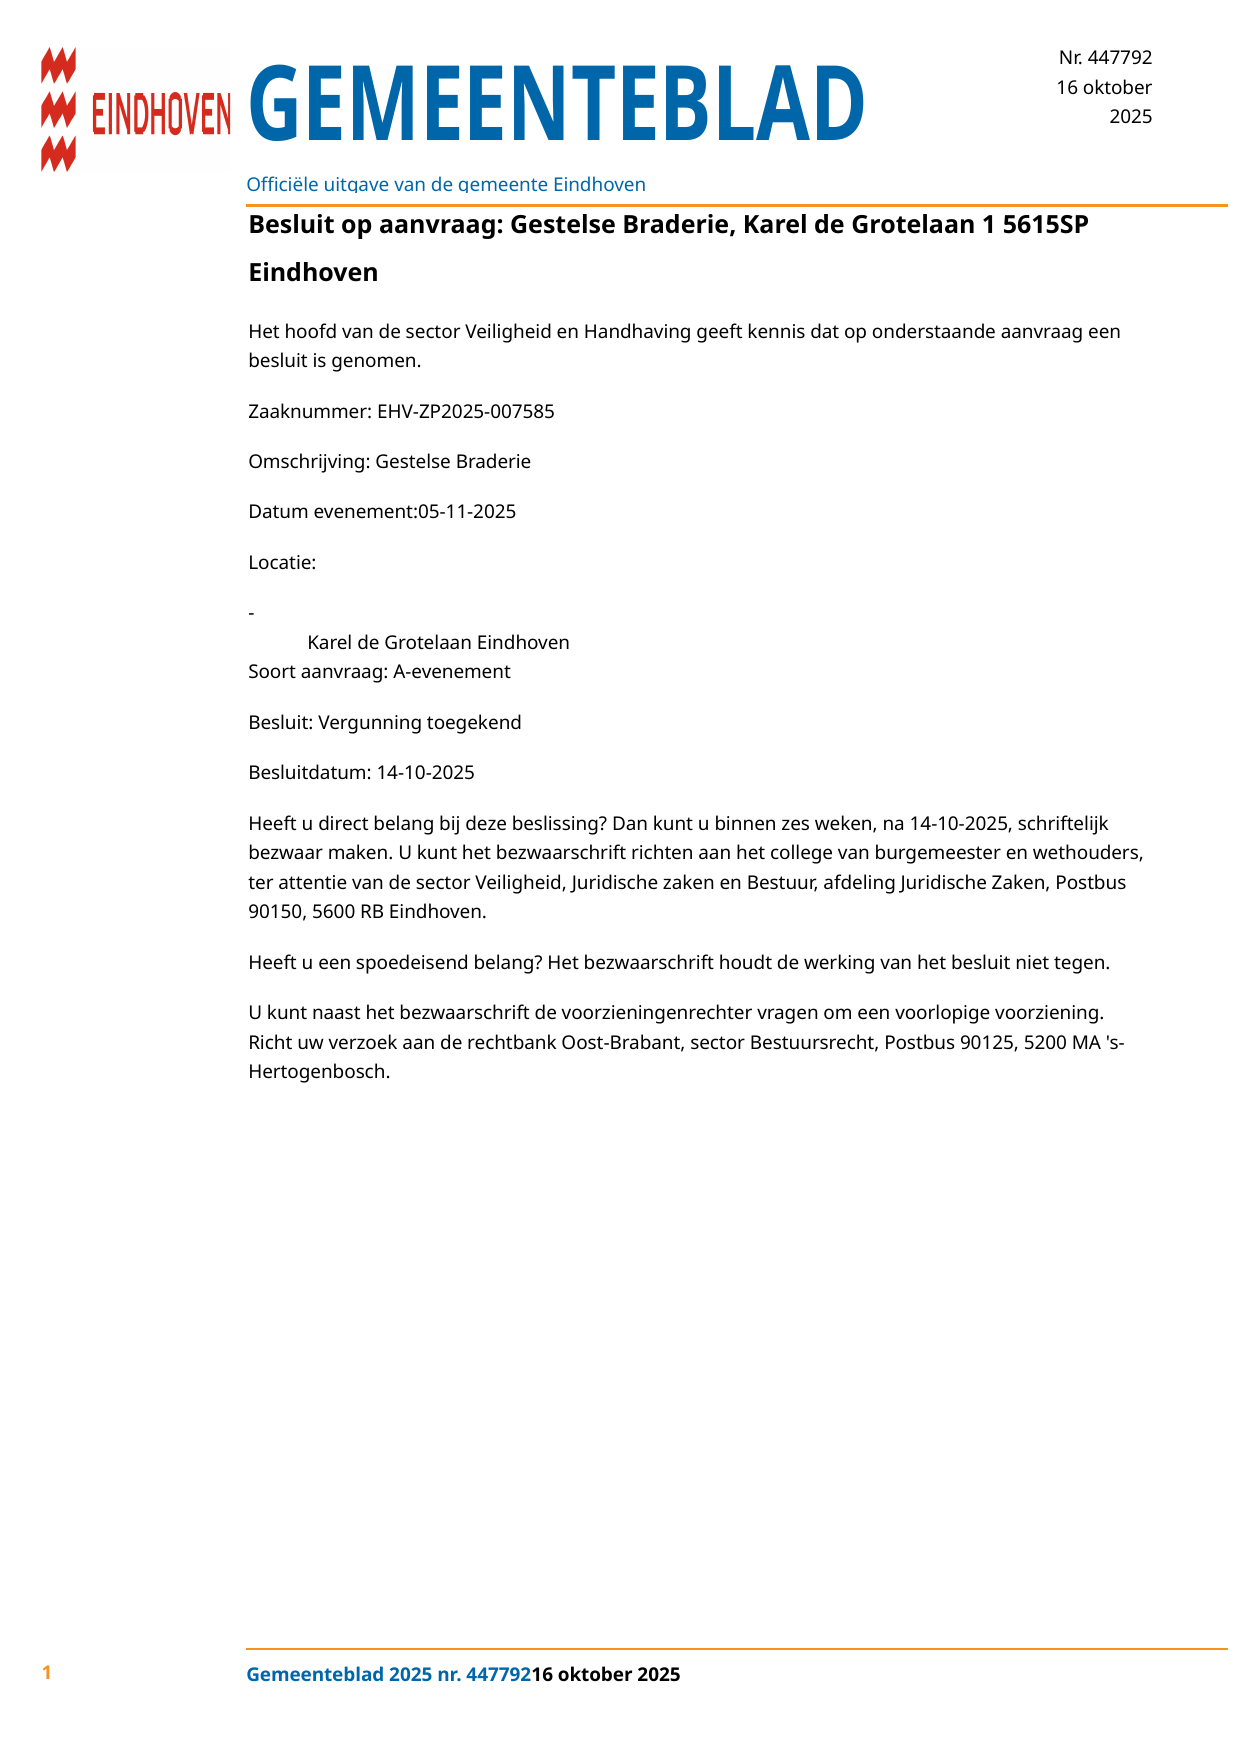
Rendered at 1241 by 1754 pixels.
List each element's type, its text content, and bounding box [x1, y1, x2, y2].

text Omschrijving: Gestelse Braderie [248, 448, 1152, 474]
text Zaaknummer: EHV-ZP2025-007585 [248, 398, 1152, 424]
text Locatie: [248, 549, 1152, 575]
text U kunt naast het bezwaarschrift de voorzieningenrechter vragen om een voorlopige voorziening. Richt uw verzoek aan de rechtbank Oost-Brabant, sector Bestuursrecht, Postbus 90125, 5200 MA 's-Hertogenbosch. [248, 999, 1152, 1084]
text Besluit op aanvraag: Gestelse Braderie, Karel de Grotelaan 1 5615SP Eindhoven [248, 207, 1152, 288]
text Datum evenement:05-11-2025 [248, 499, 1152, 524]
text Besluit: Vergunning toegekend [248, 709, 1152, 735]
text Besluitdatum: 14-10-2025 [248, 759, 1152, 785]
list Karel de Grotelaan Eindhoven [248, 629, 1152, 655]
text Heeft u direct belang bij deze beslissing? Dan kunt u binnen zes weken, na 14-10-2025, schriftelijk bezwaar maken. U kunt het bezwaarschrift richten aan het college van burgemeester en wethouders, ter attentie van de sector Veiligheid, Juridische zaken en Bestuur, afdeling Juridische Zaken, Postbus 90150, 5600 RB Eindhoven. [248, 810, 1152, 924]
text Soort aanvraag: A-evenement [248, 659, 1152, 684]
text Het hoofd van de sector Veiligheid en Handhaving geeft kennis dat op onderstaande aanvraag een besluit is genomen. [248, 318, 1152, 373]
text Heeft u een spoedeisend belang? Het bezwaarschrift houdt de werking van het besluit niet tegen. [248, 949, 1152, 975]
picture [41, 47, 231, 172]
